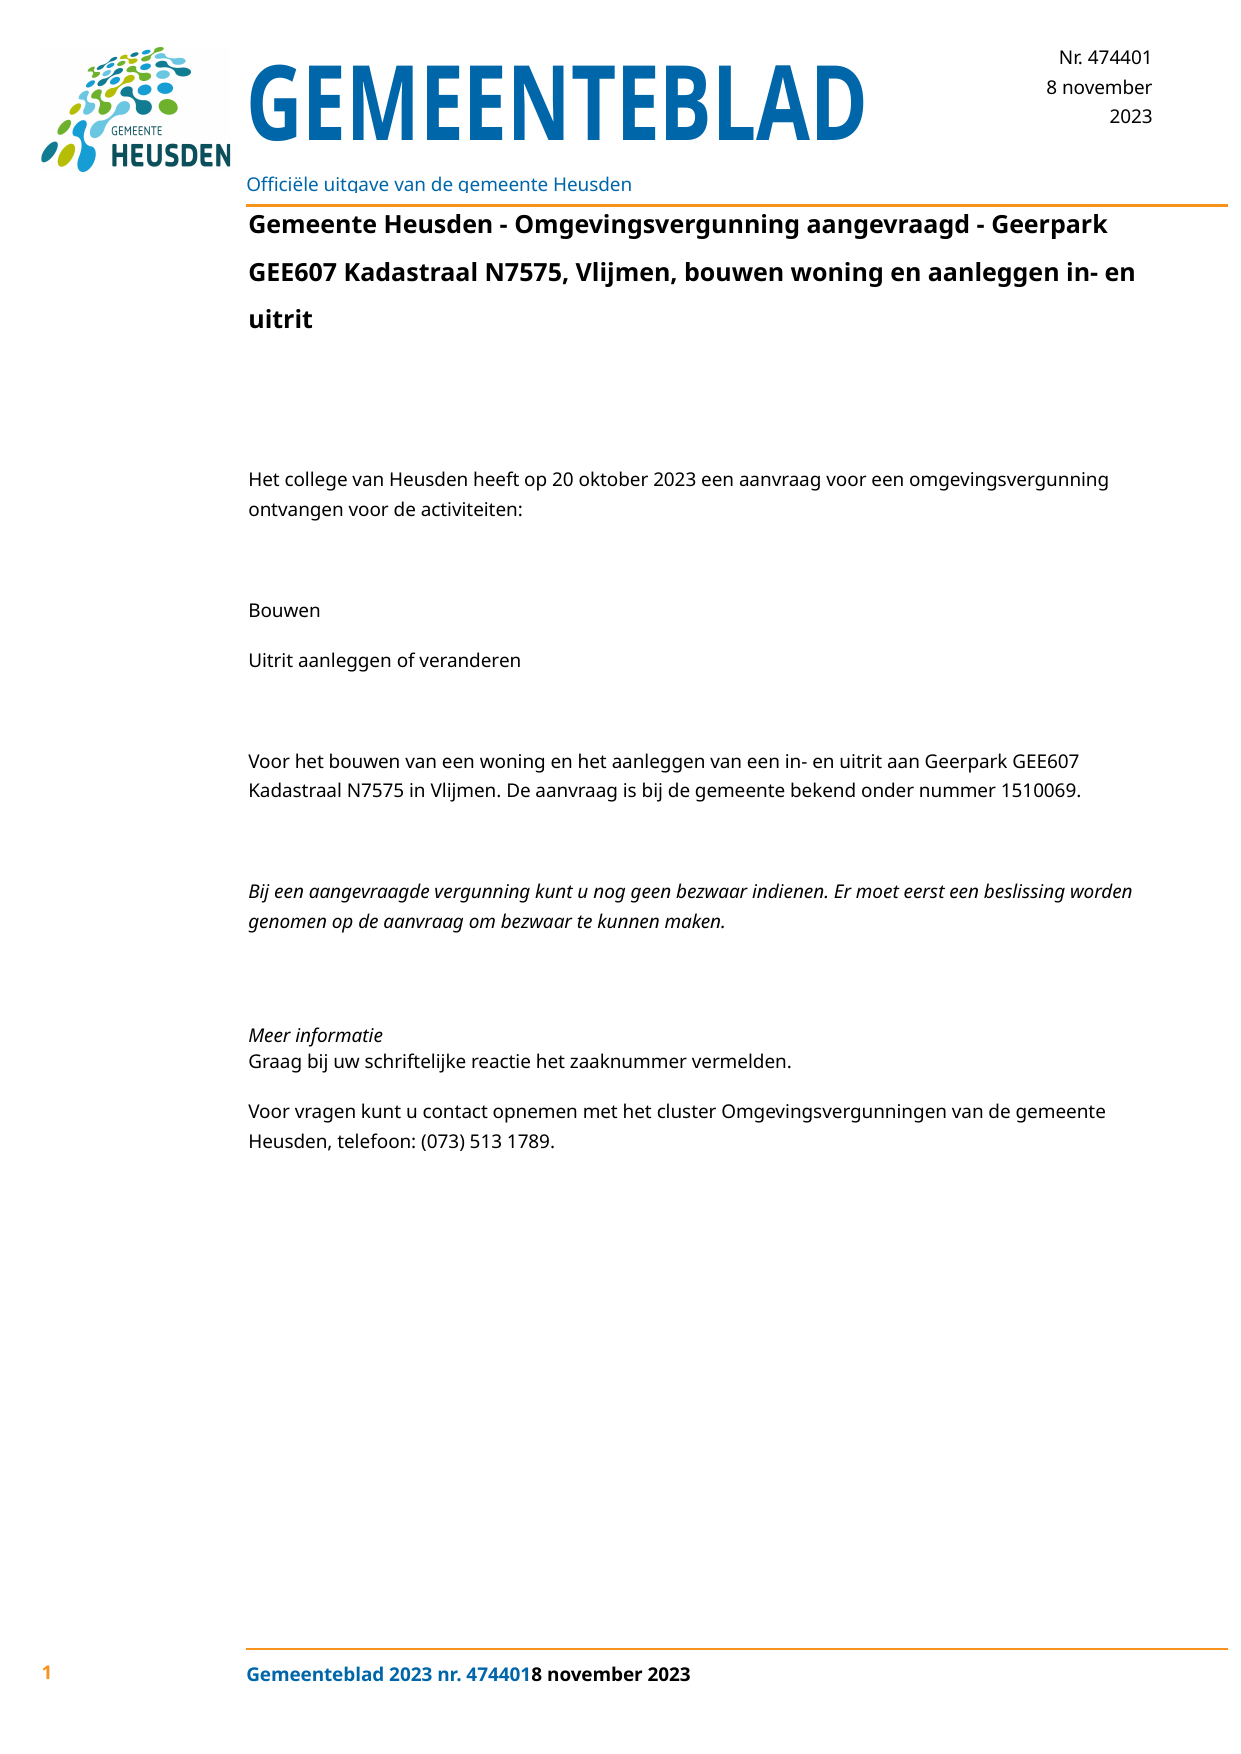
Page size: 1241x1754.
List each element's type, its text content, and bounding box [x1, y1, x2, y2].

text Meer informatie [248, 1022, 1152, 1048]
text Bij een aangevraagde vergunning kunt u nog geen bezwaar indienen. Er moet eerst een beslissing worden genomen op de aanvraag om bezwaar te kunnen maken. [248, 878, 1152, 934]
text Gemeente Heusden - Omgevingsvergunning aangevraagd - Geerpark GEE607 Kadastraal N7575, Vlijmen, bouwen woning en aanleggen in- en uitrit [248, 207, 1152, 336]
text Voor vragen kunt u contact opnemen met het cluster Omgevingsvergunningen van de gemeente Heusden, telefoon: (073) 513 1789. [248, 1098, 1152, 1154]
text Graag bij uw schriftelijke reactie het zaaknummer vermelden. [248, 1048, 1152, 1074]
text Bouwen [248, 597, 1152, 622]
picture [41, 47, 231, 172]
text Het college van Heusden heeft op 20 oktober 2023 een aanvraag voor een omgevingsvergunning ontvangen voor de activiteiten: [248, 466, 1152, 522]
text Uitrit aanleggen of veranderen [248, 647, 1152, 673]
text Voor het bouwen van een woning en het aanleggen van een in- en uitrit aan Geerpark GEE607 Kadastraal N7575 in Vlijmen. De aanvraag is bij de gemeente bekend onder nummer 1510069. [248, 748, 1152, 803]
